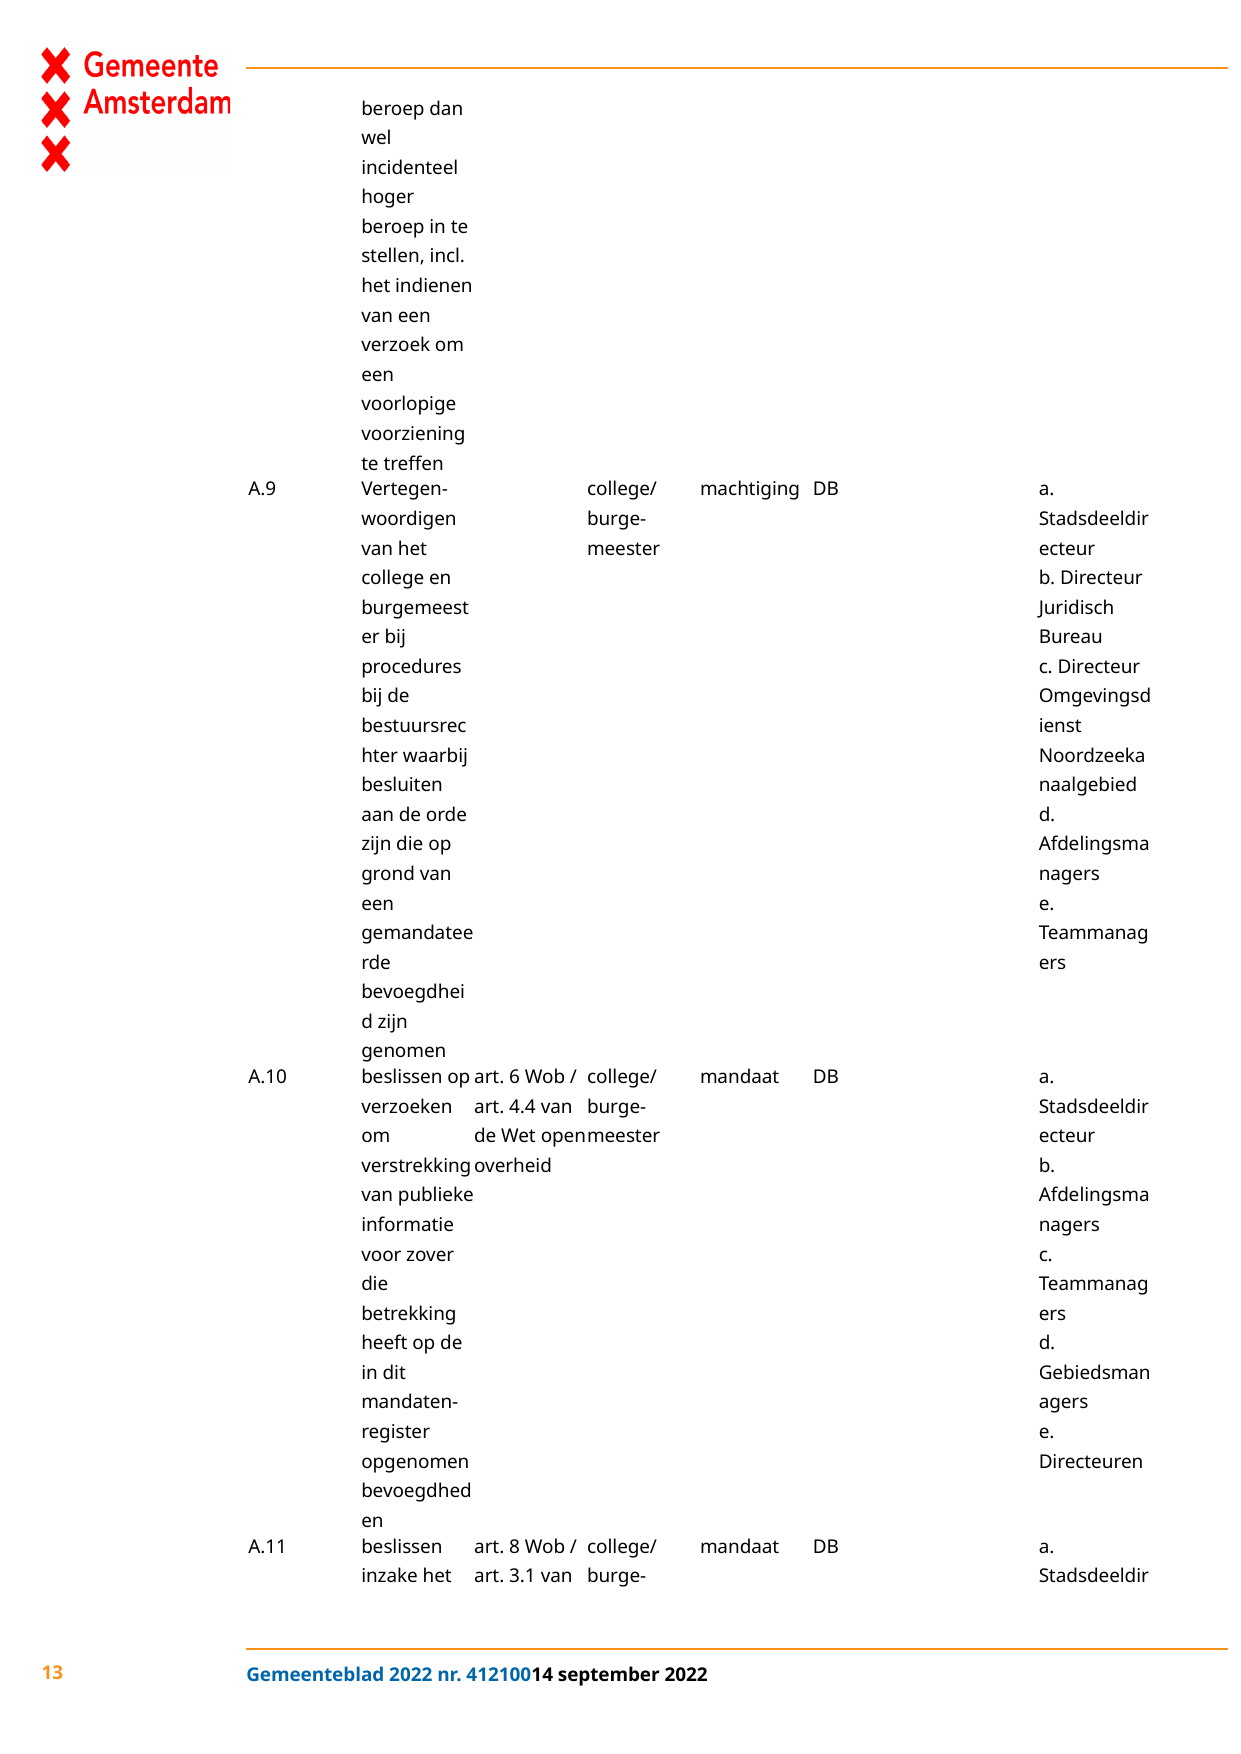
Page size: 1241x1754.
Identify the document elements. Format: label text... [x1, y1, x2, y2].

table_cell beslissen inzake het [361, 1533, 474, 1588]
table_cell [248, 95, 361, 476]
table_cell machtiging [700, 476, 813, 1063]
table_cell [1039, 95, 1152, 476]
table_cell college/ burge-meester [587, 476, 700, 1063]
table_cell [926, 1533, 1038, 1588]
table_cell a. Stadsdeeldirecteur b. Afdelingsmanagers c. Teammanagers d. Gebiedsmanagers e. Directeuren [1039, 1063, 1152, 1533]
table_cell college/ burge-meester [587, 1063, 700, 1533]
table_cell a. Stadsdeeldirecteur b. Directeur Juridisch Bureau c. Directeur Omgevingsdienst Noordzeekanaalgebied d. Afdelingsmanagers e. Teammanagers [1039, 476, 1152, 1063]
table_cell art. 6 Wob / art. 4.4 van de Wet open overheid [474, 1063, 587, 1533]
table_cell DB [813, 1063, 926, 1533]
table_cell [926, 1063, 1038, 1533]
table_cell [474, 95, 587, 476]
table_cell Vertegen-woordigen van het college en burgemeester bij procedures bij de bestuursrechter waarbij besluiten aan de orde zijn die op grond van een gemandateerde bevoegdheid zijn genomen [361, 476, 474, 1063]
table_cell [474, 476, 587, 1063]
table_cell mandaat [700, 1063, 813, 1533]
table_cell A.11 [248, 1533, 361, 1588]
table_cell [926, 95, 1038, 476]
picture [41, 47, 231, 172]
table_cell A.9 [248, 476, 361, 1063]
table_cell [700, 95, 813, 476]
table_cell art. 8 Wob / art. 3.1 van [474, 1533, 587, 1588]
table_cell beslissen op verzoeken om verstrekking van publieke informatie voor zover die betrekking heeft op de in dit mandaten-register opgenomen bevoegdheden [361, 1063, 474, 1533]
table_cell DB [813, 1533, 926, 1588]
table_cell [587, 95, 700, 476]
table_cell college/ burge- [587, 1533, 700, 1588]
table_cell mandaat [700, 1533, 813, 1588]
table_cell a. Stadsdeeldir [1039, 1533, 1152, 1588]
table_cell DB [813, 476, 926, 1063]
table_cell beroep dan wel incidenteel hoger beroep in te stellen, incl. het indienen van een verzoek om een voorlopige voorziening te treffen [361, 95, 474, 476]
table_cell [926, 476, 1038, 1063]
table_cell [813, 95, 926, 476]
table_cell A.10 [248, 1063, 361, 1533]
